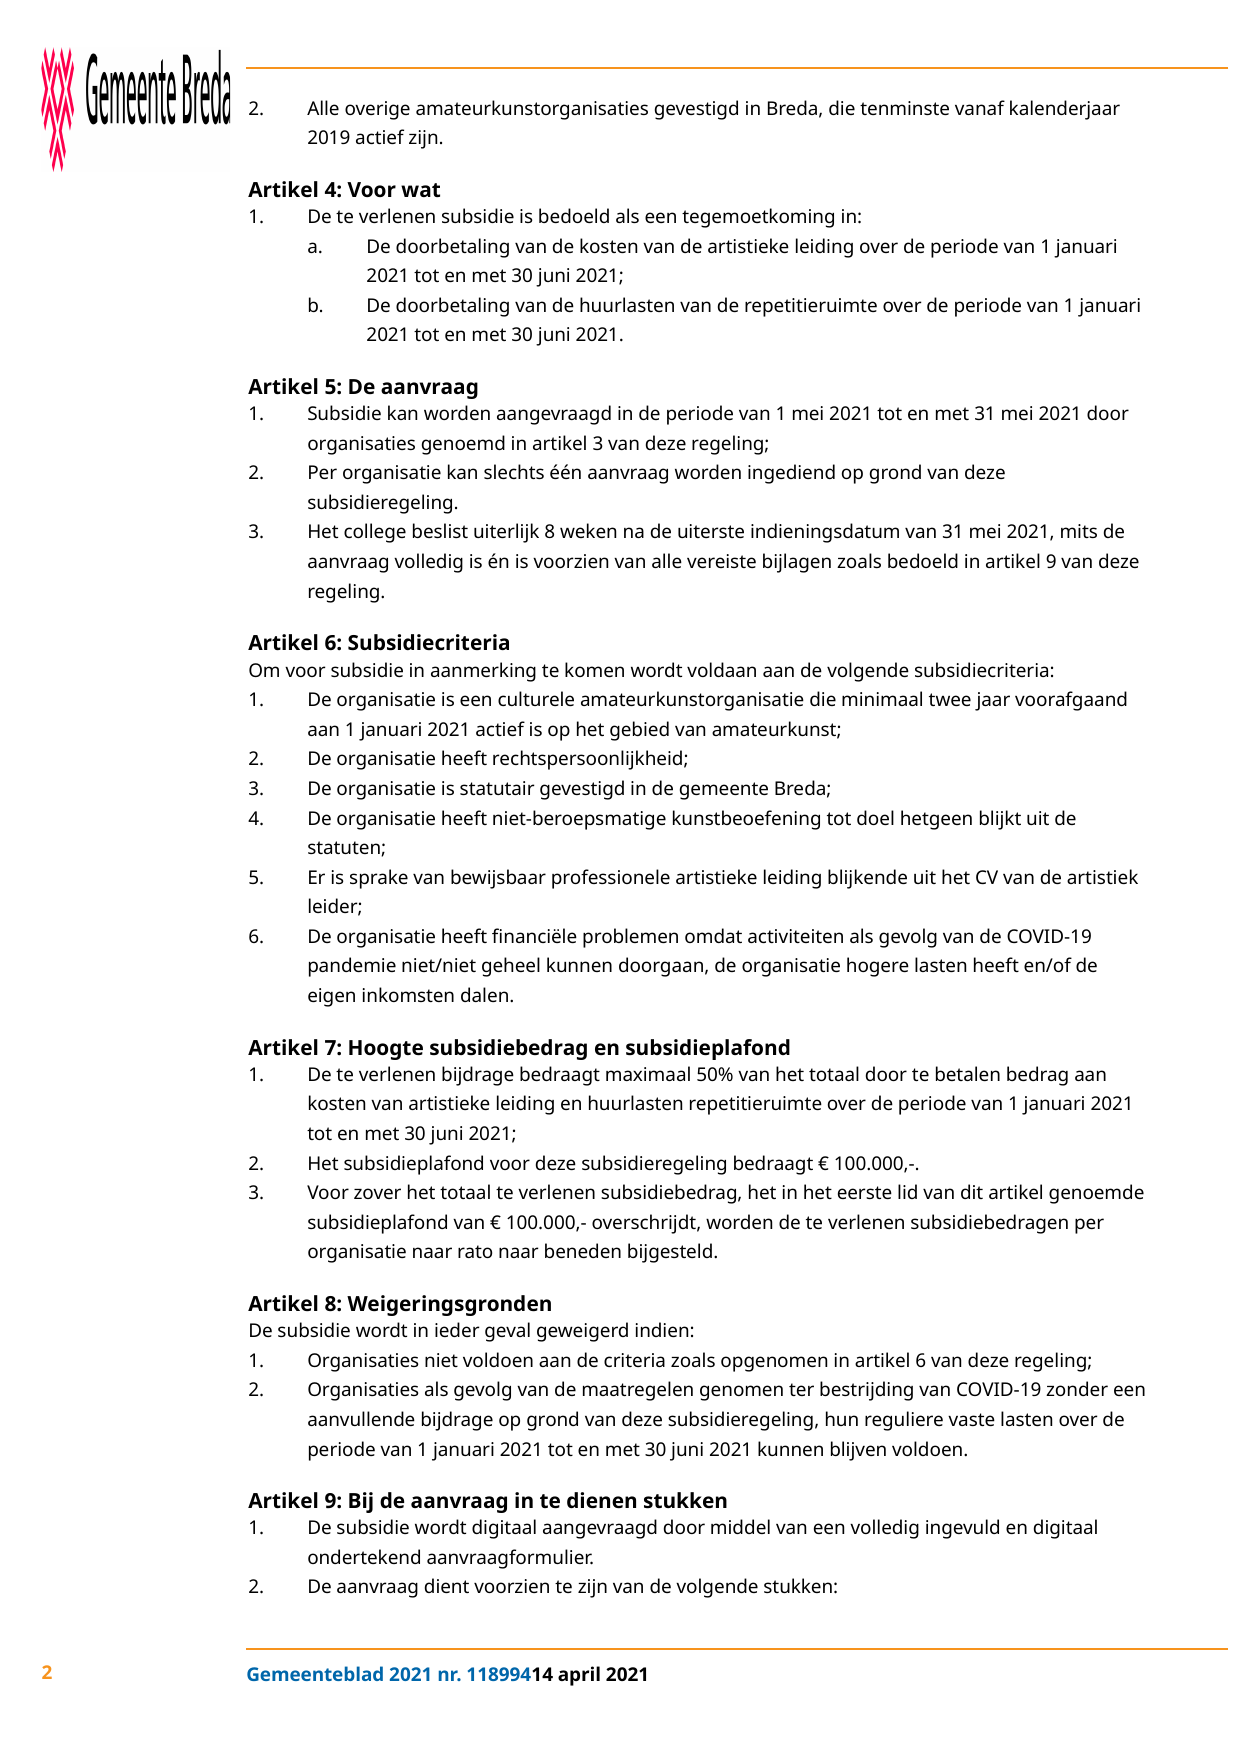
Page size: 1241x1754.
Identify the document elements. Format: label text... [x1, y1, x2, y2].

list De organisatie is een culturele amateurkunstorganisatie die minimaal twee jaar voorafgaand aan 1 januari 2021 actief is op het gebied van amateurkunst; [248, 686, 1152, 742]
list Alle overige amateurkunstorganisaties gevestigd in Breda, die tenminste vanaf kalenderjaar 2019 actief zijn. [248, 95, 1152, 150]
list Organisaties niet voldoen aan de criteria zoals opgenomen in artikel 6 van deze regeling; [248, 1347, 1152, 1373]
text Artikel 7: Hoogte subsidiebedrag en subsidieplafond [248, 1033, 1152, 1061]
list De doorbetaling van de kosten van de artistieke leiding over de periode van 1 januari 2021 tot en met 30 juni 2021; [307, 233, 1152, 288]
list De doorbetaling van de huurlasten van de repetitieruimte over de periode van 1 januari 2021 tot en met 30 juni 2021. [307, 292, 1152, 347]
text Artikel 6: Subsidiecriteria [248, 628, 1152, 657]
text De subsidie wordt in ieder geval geweigerd indien: [248, 1317, 1152, 1343]
text Artikel 9: Bij de aanvraag in te dienen stukken [248, 1486, 1152, 1514]
list Voor zover het totaal te verlenen subsidiebedrag, het in het eerste lid van dit artikel genoemde subsidieplafond van € 100.000,- overschrijdt, worden de te verlenen subsidiebedragen per organisatie naar rato naar beneden bijgesteld. [248, 1179, 1152, 1264]
text Artikel 4: Voor wat [248, 175, 1152, 203]
list Subsidie kan worden aangevraagd in de periode van 1 mei 2021 tot en met 31 mei 2021 door organisaties genoemd in artikel 3 van deze regeling; [248, 400, 1152, 456]
list De organisatie heeft niet-beroepsmatige kunstbeoefening tot doel hetgeen blijkt uit de statuten; [248, 805, 1152, 860]
list Het college beslist uiterlijk 8 weken na de uiterste indieningsdatum van 31 mei 2021, mits de aanvraag volledig is én is voorzien van alle vereiste bijlagen zoals bedoeld in artikel 9 van deze regeling. [248, 519, 1152, 604]
text Artikel 8: Weigeringsgronden [248, 1289, 1152, 1317]
list De aanvraag dient voorzien te zijn van de volgende stukken: [248, 1574, 1152, 1599]
list De subsidie wordt digitaal aangevraagd door middel van een volledig ingevuld en digitaal ondertekend aanvraagformulier. [248, 1514, 1152, 1570]
list De organisatie is statutair gevestigd in de gemeente Breda; [248, 775, 1152, 801]
list Organisaties als gevolg van de maatregelen genomen ter bestrijding van COVID-19 zonder een aanvullende bijdrage op grond van deze subsidieregeling, hun reguliere vaste lasten over de periode van 1 januari 2021 tot en met 30 juni 2021 kunnen blijven voldoen. [248, 1377, 1152, 1461]
list Er is sprake van bewijsbaar professionele artistieke leiding blijkende uit het CV van de artistiek leider; [248, 864, 1152, 919]
list De te verlenen subsidie is bedoeld als een tegemoetkoming in: [248, 203, 1152, 229]
list De te verlenen bijdrage bedraagt maximaal 50% van het totaal door te betalen bedrag aan kosten van artistieke leiding en huurlasten repetitieruimte over de periode van 1 januari 2021 tot en met 30 juni 2021; [248, 1061, 1152, 1146]
list Het subsidieplafond voor deze subsidieregeling bedraagt € 100.000,-. [248, 1150, 1152, 1176]
list Per organisatie kan slechts één aanvraag worden ingediend op grond van deze subsidieregeling. [248, 459, 1152, 515]
text Artikel 5: De aanvraag [248, 372, 1152, 400]
picture [41, 47, 231, 172]
list De organisatie heeft rechtspersoonlijkheid; [248, 746, 1152, 771]
text Om voor subsidie in aanmerking te komen wordt voldaan aan de volgende subsidiecriteria: [248, 657, 1152, 682]
list De organisatie heeft financiële problemen omdat activiteiten als gevolg van de COVID-19 pandemie niet/niet geheel kunnen doorgaan, de organisatie hogere lasten heeft en/of de eigen inkomsten dalen. [248, 923, 1152, 1008]
